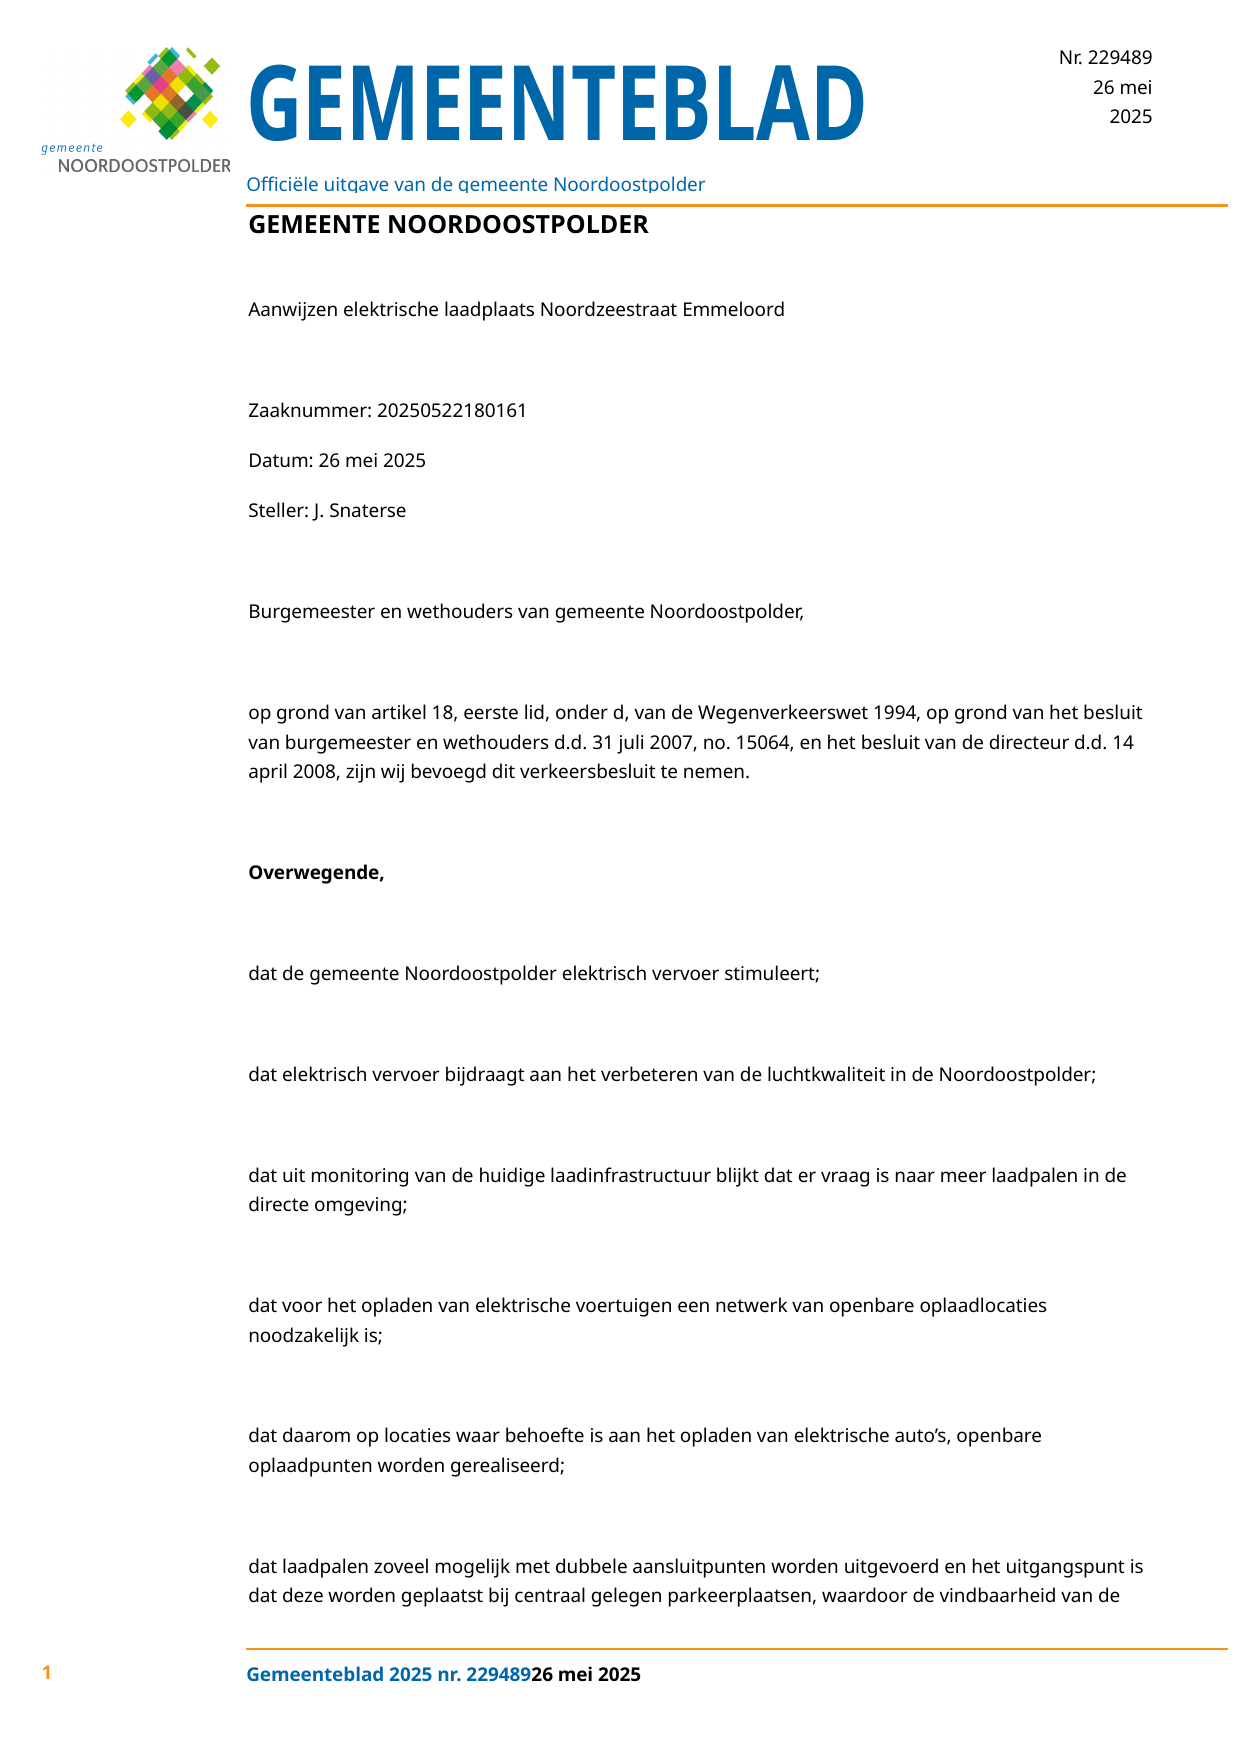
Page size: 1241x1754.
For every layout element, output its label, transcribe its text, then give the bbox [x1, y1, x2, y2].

text Zaaknummer: 20250522180161 [248, 397, 1152, 423]
text Aanwijzen elektrische laadplaats Noordzeestraat Emmeloord [248, 296, 1152, 322]
text Overwegende, [248, 859, 1152, 885]
picture [41, 47, 231, 172]
text dat daarom op locaties waar behoefte is aan het opladen van elektrische auto’s, openbare oplaadpunten worden gerealiseerd; [248, 1423, 1152, 1478]
text GEMEENTE NOORDOOSTPOLDER [248, 207, 1152, 241]
text dat elektrisch vervoer bijdraagt aan het verbeteren van de luchtkwaliteit in de Noordoostpolder; [248, 1061, 1152, 1087]
text dat de gemeente Noordoostpolder elektrisch vervoer stimuleert; [248, 960, 1152, 986]
text op grond van artikel 18, eerste lid, onder d, van de Wegenverkeerswet 1994, op grond van het besluit van burgemeester en wethouders d.d. 31 juli 2007, no. 15064, en het besluit van de directeur d.d. 14 april 2008, zijn wij bevoegd dit verkeersbesluit te nemen. [248, 699, 1152, 784]
text dat uit monitoring van de huidige laadinfrastructuur blijkt dat er vraag is naar meer laadpalen in de directe omgeving; [248, 1162, 1152, 1217]
text Burgemeester en wethouders van gemeente Noordoostpolder, [248, 598, 1152, 624]
text dat laadpalen zoveel mogelijk met dubbele aansluitpunten worden uitgevoerd en het uitgangspunt is dat deze worden geplaatst bij centraal gelegen parkeerplaatsen, waardoor de vindbaarheid van de [248, 1553, 1152, 1608]
text Steller: J. Snaterse [248, 498, 1152, 523]
text dat voor het opladen van elektrische voertuigen een netwerk van openbare oplaadlocaties noodzakelijk is; [248, 1292, 1152, 1348]
text Datum: 26 mei 2025 [248, 447, 1152, 473]
